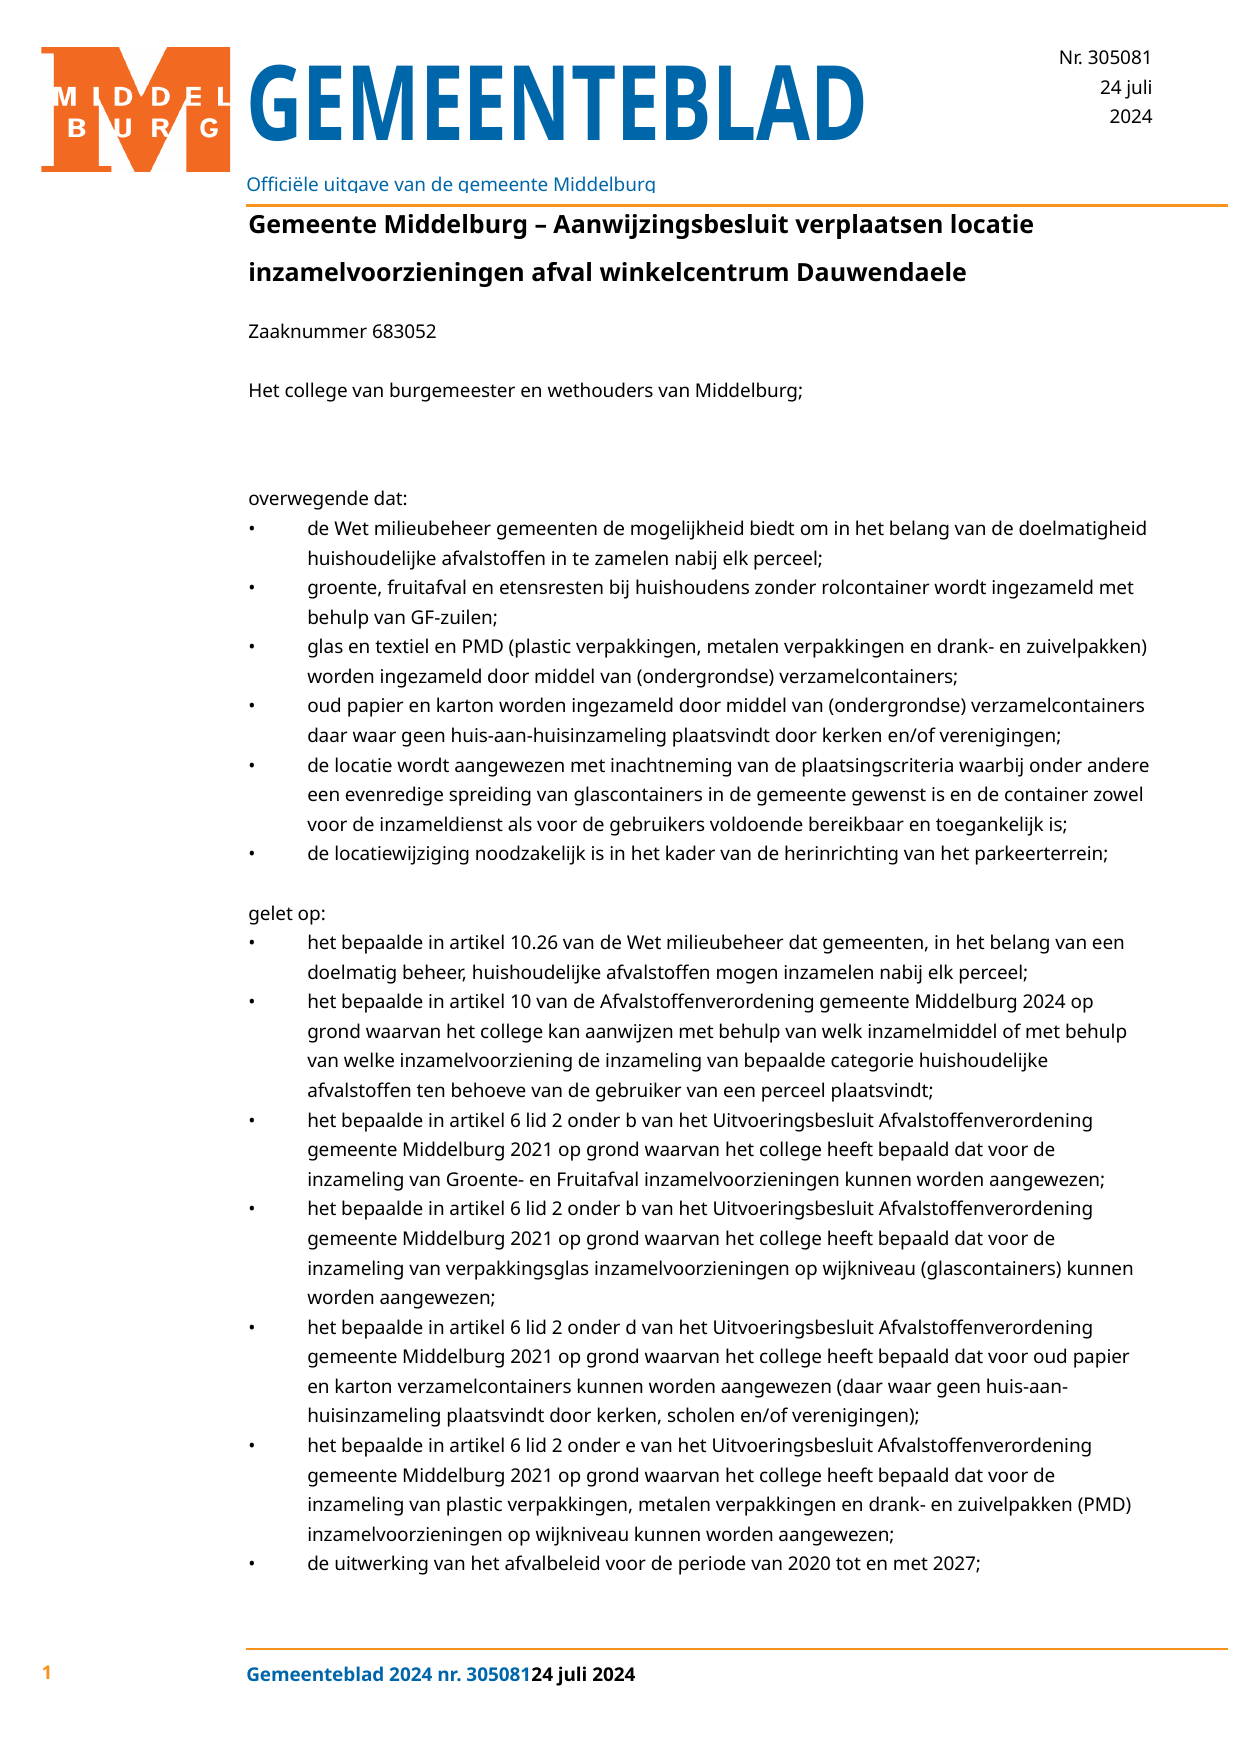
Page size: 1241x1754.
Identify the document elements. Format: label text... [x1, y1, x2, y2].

list de Wet milieubeheer gemeenten de mogelijkheid biedt om in het belang van de doelmatigheid huishoudelijke afvalstoffen in te zamelen nabij elk perceel; [248, 515, 1152, 570]
text overwegende dat: [248, 486, 1152, 511]
picture [41, 47, 231, 172]
text Zaaknummer 683052 [248, 318, 1152, 344]
list het bepaalde in artikel 6 lid 2 onder e van het Uitvoeringsbesluit Afvalstoffenverordening gemeente Middelburg 2021 op grond waarvan het college heeft bepaald dat voor de inzameling van plastic verpakkingen, metalen verpakkingen en drank- en zuivelpakken (PMD) inzamelvoorzieningen op wijkniveau kunnen worden aangewezen; [248, 1432, 1152, 1547]
list groente, fruitafval en etensresten bij huishoudens zonder rolcontainer wordt ingezameld met behulp van GF-zuilen; [248, 574, 1152, 629]
text Gemeente Middelburg – Aanwijzingsbesluit verplaatsen locatie inzamelvoorzieningen afval winkelcentrum Dauwendaele [248, 207, 1152, 288]
list het bepaalde in artikel 10.26 van de Wet milieubeheer dat gemeenten, in het belang van een doelmatig beheer, huishoudelijke afvalstoffen mogen inzamelen nabij elk perceel; [248, 929, 1152, 984]
text gelet op: [248, 900, 1152, 925]
list glas en textiel en PMD (plastic verpakkingen, metalen verpakkingen en drank- en zuivelpakken) worden ingezameld door middel van (ondergrondse) verzamelcontainers; [248, 633, 1152, 689]
list de locatie wordt aangewezen met inachtneming van de plaatsingscriteria waarbij onder andere een evenredige spreiding van glascontainers in de gemeente gewenst is en de container zowel voor de inzameldienst als voor de gebruikers voldoende bereikbaar en toegankelijk is; [248, 752, 1152, 837]
list de uitwerking van het afvalbeleid voor de periode van 2020 tot en met 2027; [248, 1551, 1152, 1576]
list het bepaalde in artikel 6 lid 2 onder d van het Uitvoeringsbesluit Afvalstoffenverordening gemeente Middelburg 2021 op grond waarvan het college heeft bepaald dat voor oud papier en karton verzamelcontainers kunnen worden aangewezen (daar waar geen huis-aan-huisinzameling plaatsvindt door kerken, scholen en/of verenigingen); [248, 1314, 1152, 1428]
list het bepaalde in artikel 6 lid 2 onder b van het Uitvoeringsbesluit Afvalstoffenverordening gemeente Middelburg 2021 op grond waarvan het college heeft bepaald dat voor de inzameling van verpakkingsglas inzamelvoorzieningen op wijkniveau (glascontainers) kunnen worden aangewezen; [248, 1196, 1152, 1310]
list het bepaalde in artikel 6 lid 2 onder b van het Uitvoeringsbesluit Afvalstoffenverordening gemeente Middelburg 2021 op grond waarvan het college heeft bepaald dat voor de inzameling van Groente- en Fruitafval inzamelvoorzieningen kunnen worden aangewezen; [248, 1107, 1152, 1192]
list het bepaalde in artikel 10 van de Afvalstoffenverordening gemeente Middelburg 2024 op grond waarvan het college kan aanwijzen met behulp van welk inzamelmiddel of met behulp van welke inzamelvoorziening de inzameling van bepaalde categorie huishoudelijke afvalstoffen ten behoeve van de gebruiker van een perceel plaatsvindt; [248, 988, 1152, 1103]
text Het college van burgemeester en wethouders van Middelburg; [248, 377, 1152, 403]
list oud papier en karton worden ingezameld door middel van (ondergrondse) verzamelcontainers daar waar geen huis-aan-huisinzameling plaatsvindt door kerken en/of verenigingen; [248, 693, 1152, 748]
list de locatiewijziging noodzakelijk is in het kader van de herinrichting van het parkeerterrein; [248, 841, 1152, 866]
